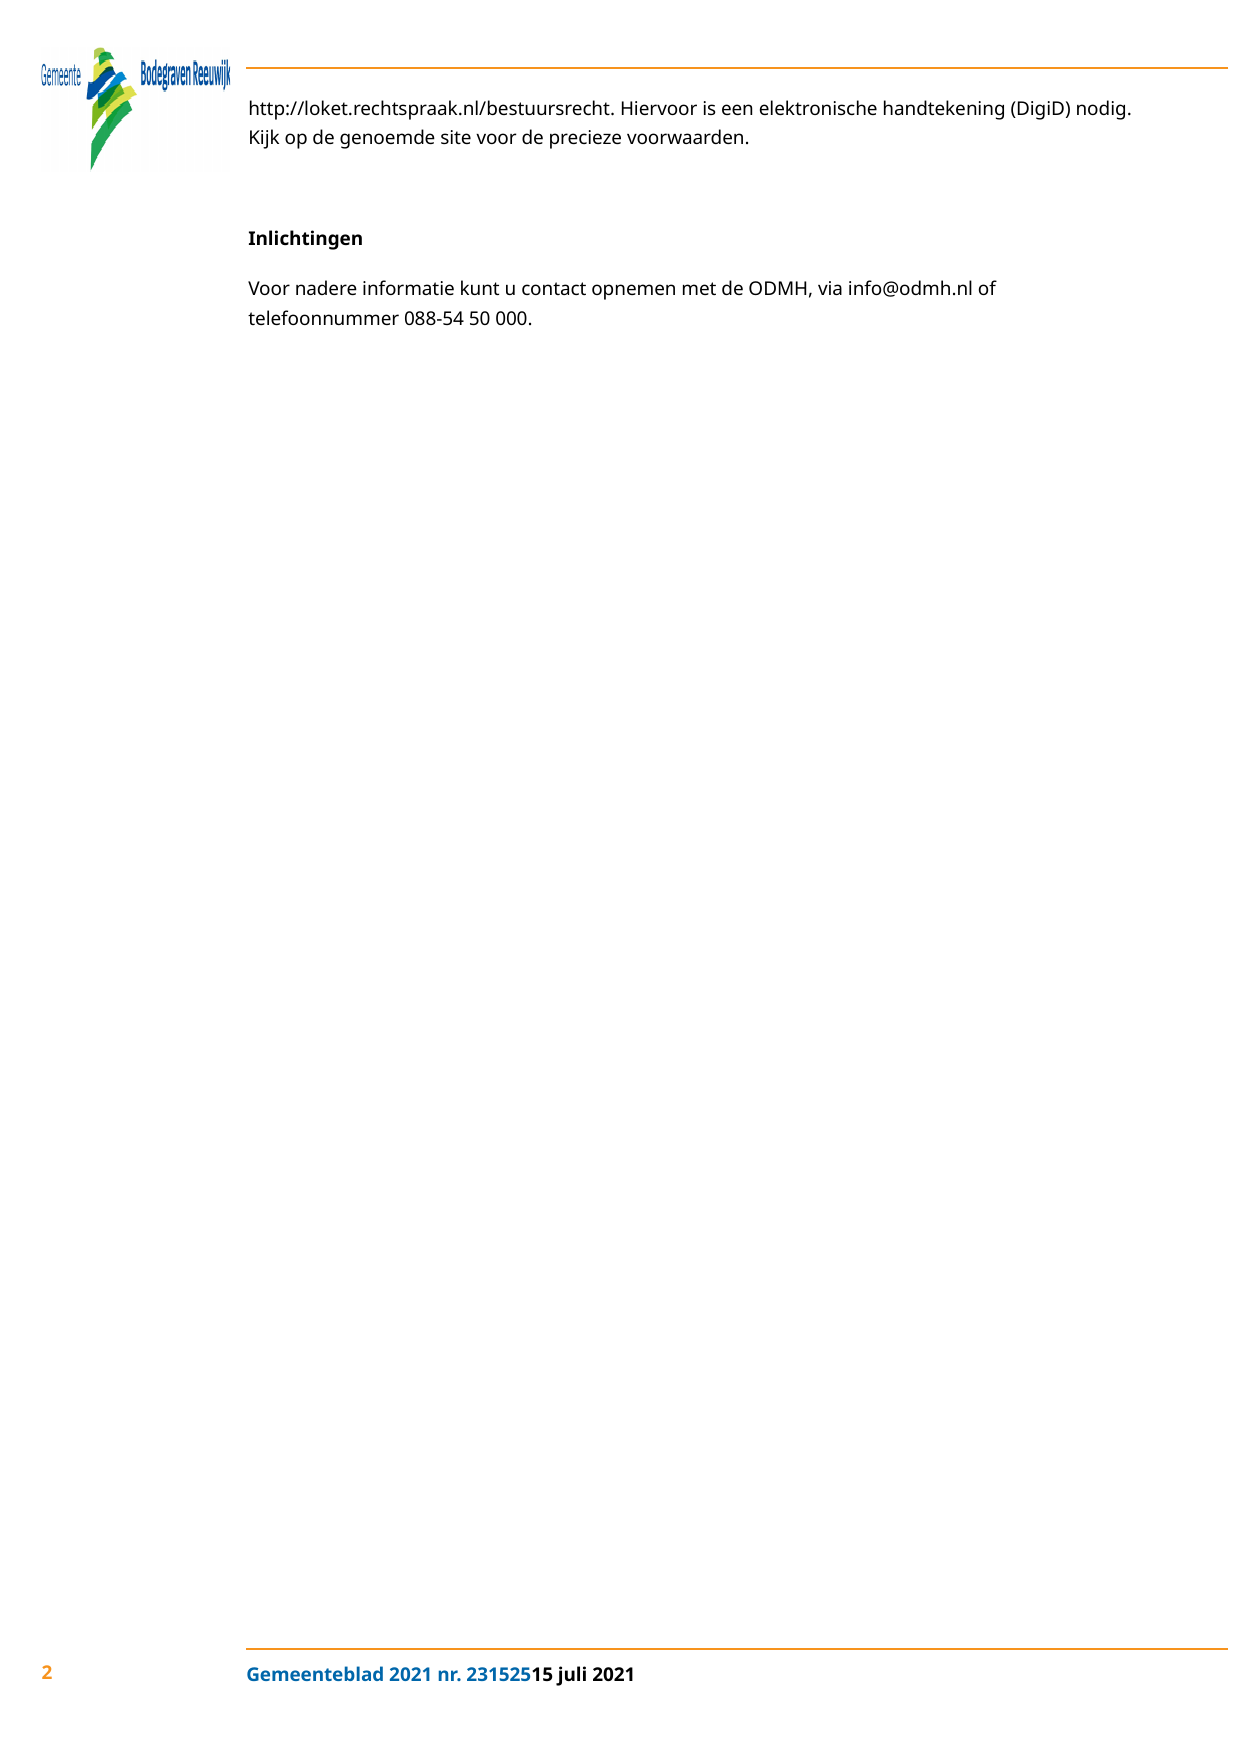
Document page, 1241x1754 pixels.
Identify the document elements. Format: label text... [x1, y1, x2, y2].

picture [41, 47, 231, 172]
text Voor nadere informatie kunt u contact opnemen met de ODMH, via info@odmh.nl of telefoonnummer 088-54 50 000. [248, 276, 1152, 331]
text http://loket.rechtspraak.nl/bestuursrecht. Hiervoor is een elektronische handtekening (DigiD) nodig. Kijk op de genoemde site voor de precieze voorwaarden. [248, 95, 1152, 150]
text Inlichtingen [248, 225, 1152, 251]
